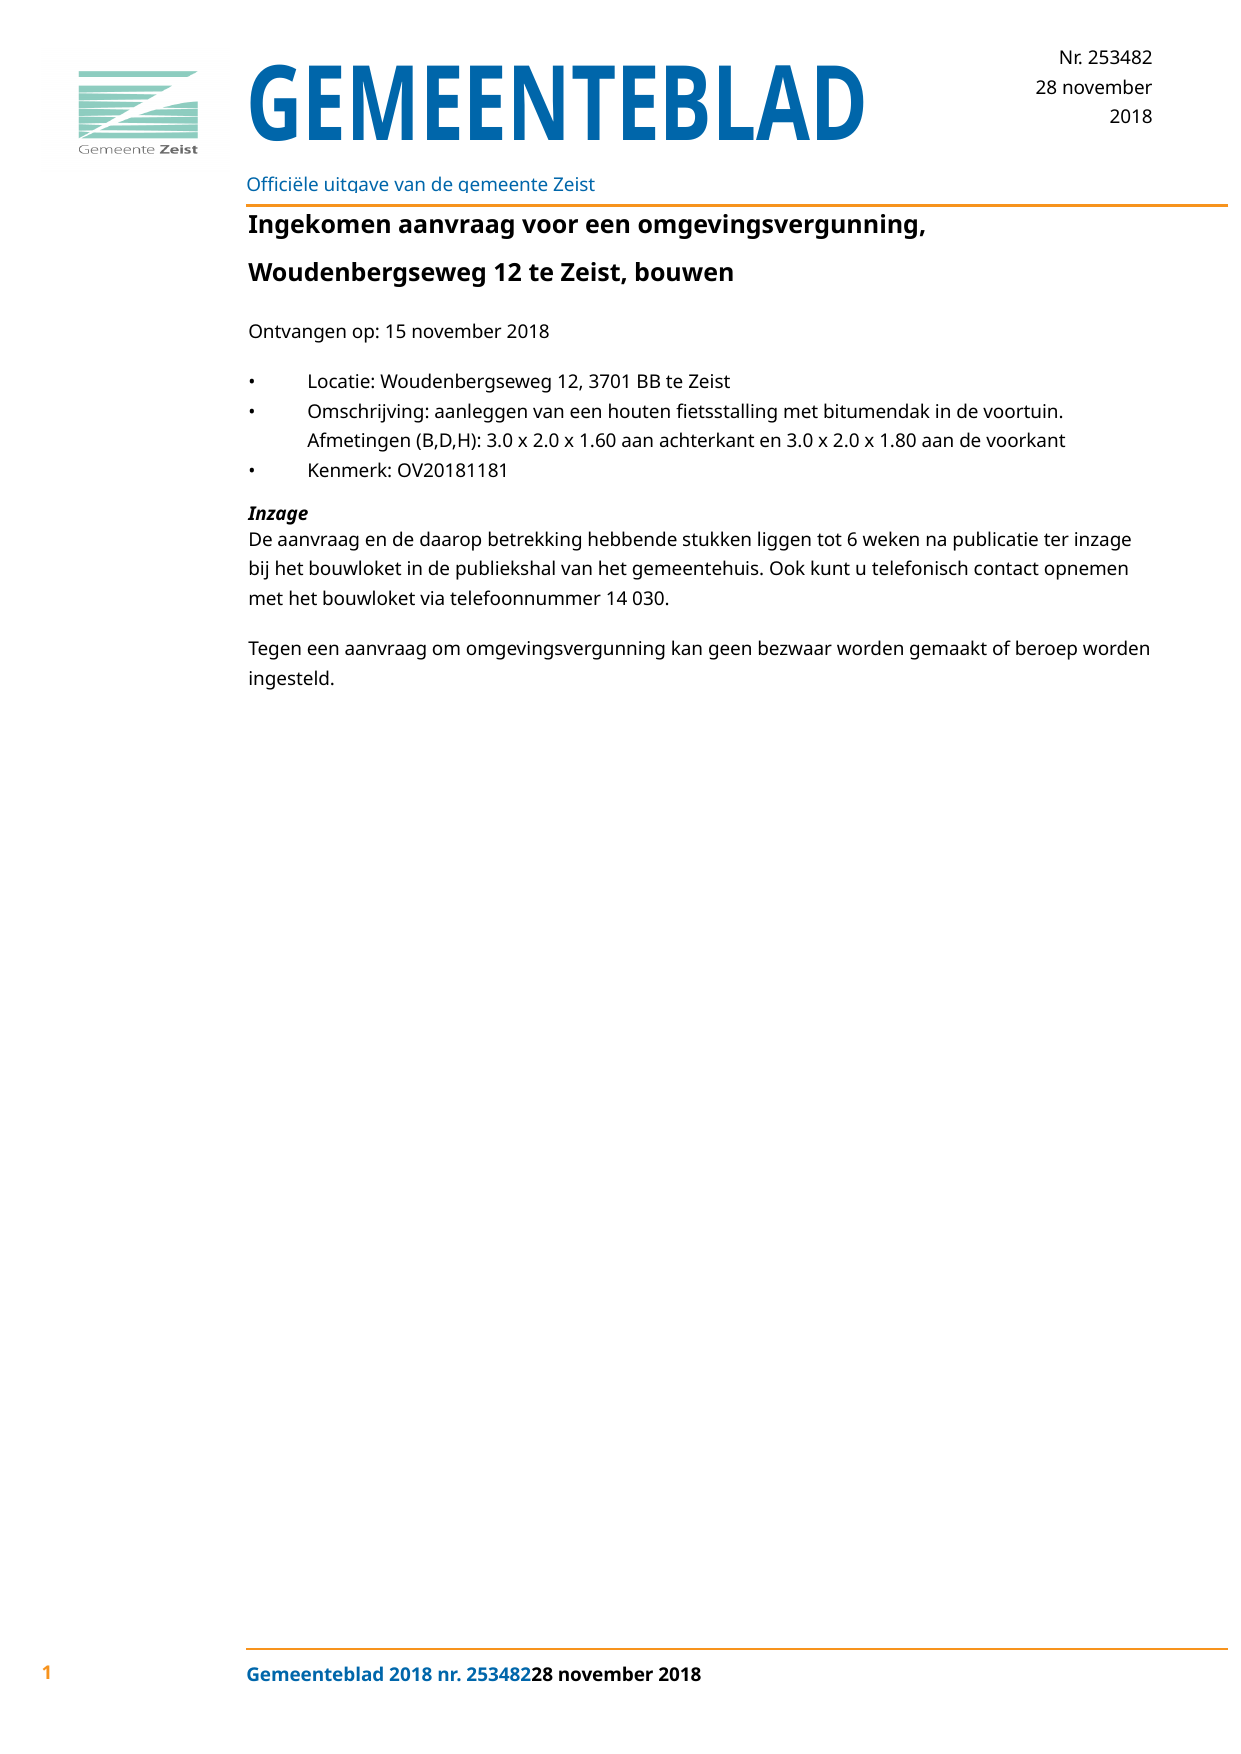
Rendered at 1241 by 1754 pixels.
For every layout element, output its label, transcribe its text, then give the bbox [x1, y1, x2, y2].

text Inzage [248, 500, 1152, 526]
picture [41, 47, 231, 172]
text Tegen een aanvraag om omgevingsvergunning kan geen bezwaar worden gemaakt of beroep worden ingesteld. [248, 636, 1152, 691]
list Omschrijving: aanleggen van een houten fietsstalling met bitumendak in de voortuin. Afmetingen (B,D,H): 3.0 x 2.0 x 1.60 aan achterkant en 3.0 x 2.0 x 1.80 aan de voorkant [248, 398, 1152, 453]
text Ontvangen op: 15 november 2018 [248, 318, 1152, 344]
list Locatie: Woudenbergseweg 12, 3701 BB te Zeist [248, 368, 1152, 394]
text De aanvraag en de daarop betrekking hebbende stukken liggen tot 6 weken na publicatie ter inzage bij het bouwloket in de publiekshal van het gemeentehuis. Ook kunt u telefonisch contact opnemen met het bouwloket via telefoonnummer 14 030. [248, 526, 1152, 611]
list Kenmerk: OV20181181 [248, 457, 1152, 483]
text Ingekomen aanvraag voor een omgevingsvergunning, Woudenbergseweg 12 te Zeist, bouwen [248, 207, 1152, 288]
